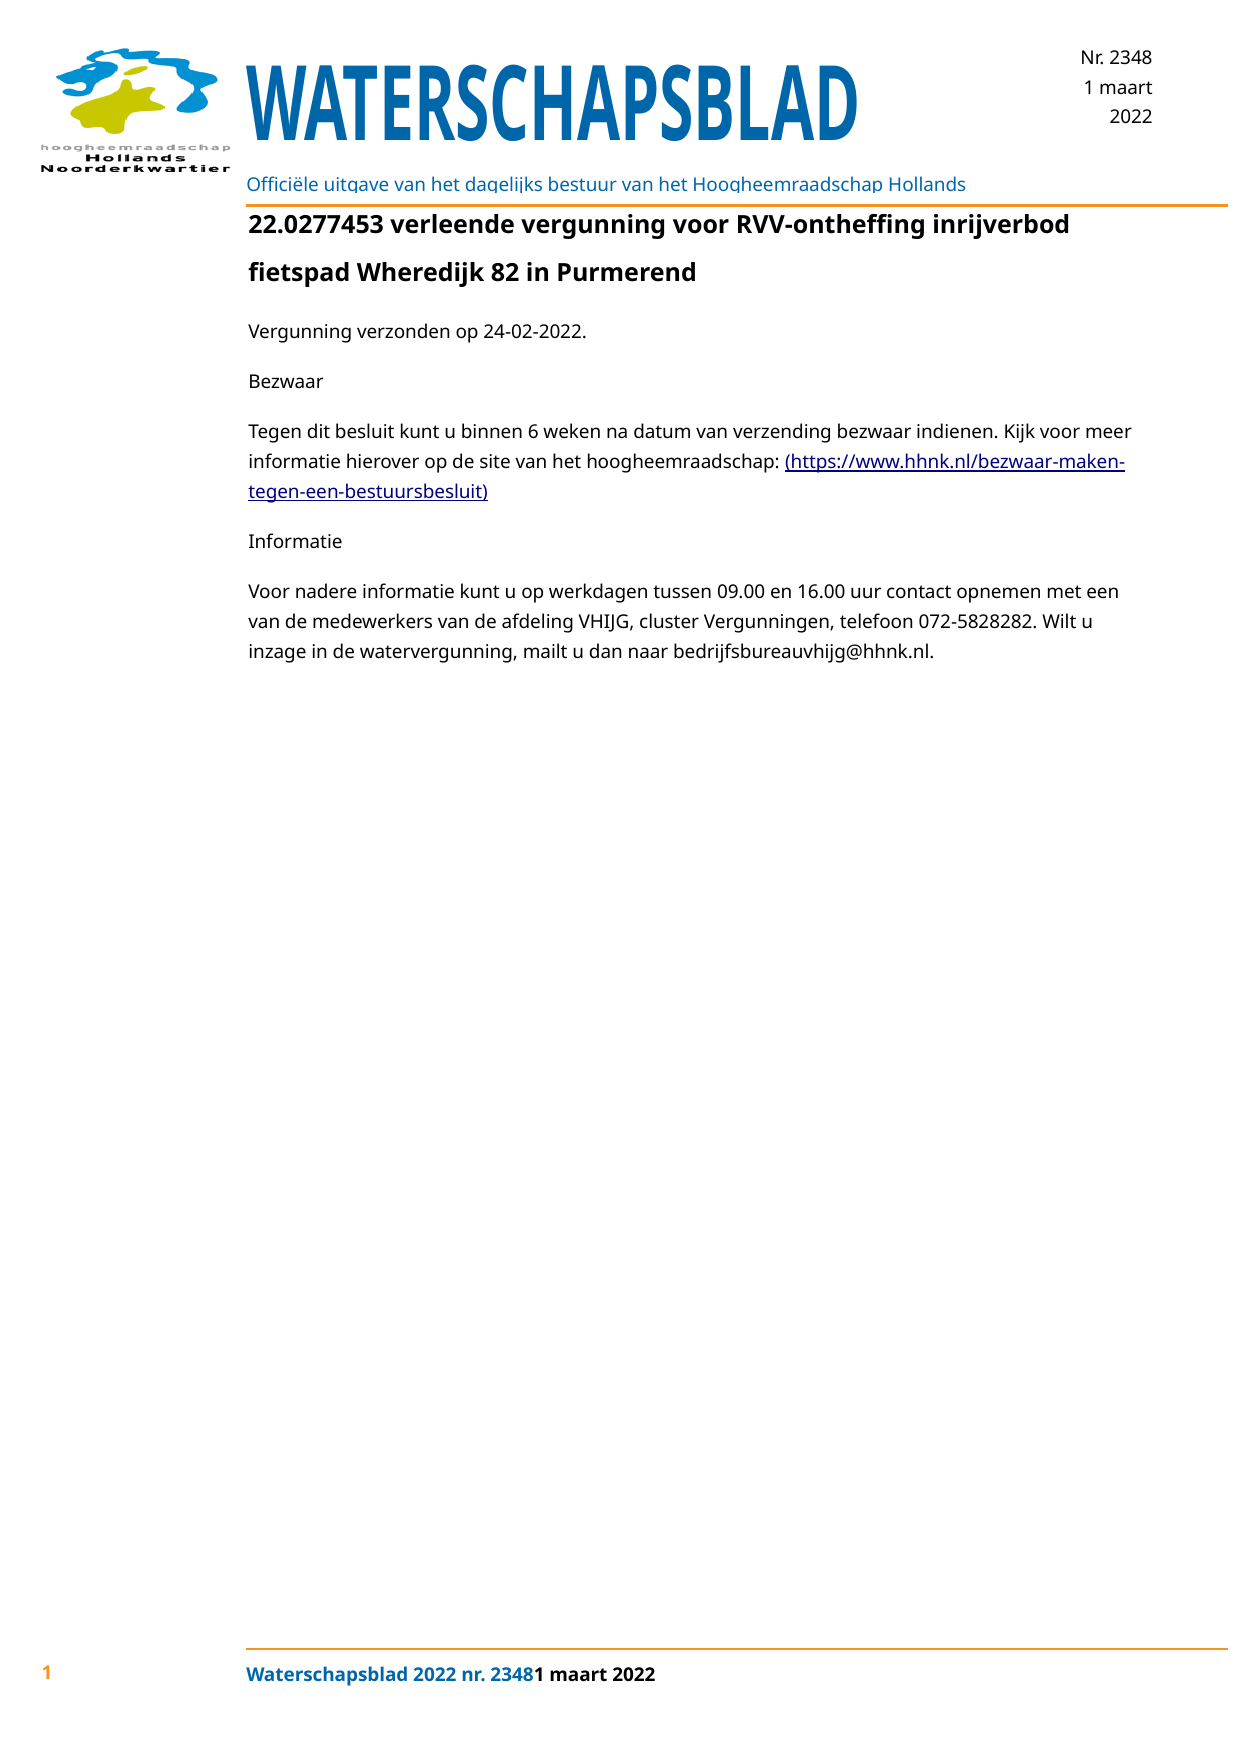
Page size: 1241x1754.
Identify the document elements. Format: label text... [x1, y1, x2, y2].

text 22.0277453 verleende vergunning voor RVV-ontheffing inrijverbod fietspad Wheredijk 82 in Purmerend [248, 207, 1152, 288]
text Bezwaar [248, 368, 1152, 394]
text Voor nadere informatie kunt u op werkdagen tussen 09.00 en 16.00 uur contact opnemen met een van de medewerkers van de afdeling VHIJG, cluster Vergunningen, telefoon 072-5828282. Wilt u inzage in de watervergunning, mailt u dan naar bedrijfsbureauvhijg@hhnk.nl. [248, 579, 1152, 664]
text Tegen dit besluit kunt u binnen 6 weken na datum van verzending bezwaar indienen. Kijk voor meer informatie hierover op de site van het hoogheemraadschap: (https://www.hhnk.nl/bezwaar-maken-tegen-een-bestuursbesluit) [248, 419, 1152, 504]
text Informatie [248, 528, 1152, 554]
text Vergunning verzonden op 24-02-2022. [248, 318, 1152, 344]
picture [41, 47, 231, 172]
